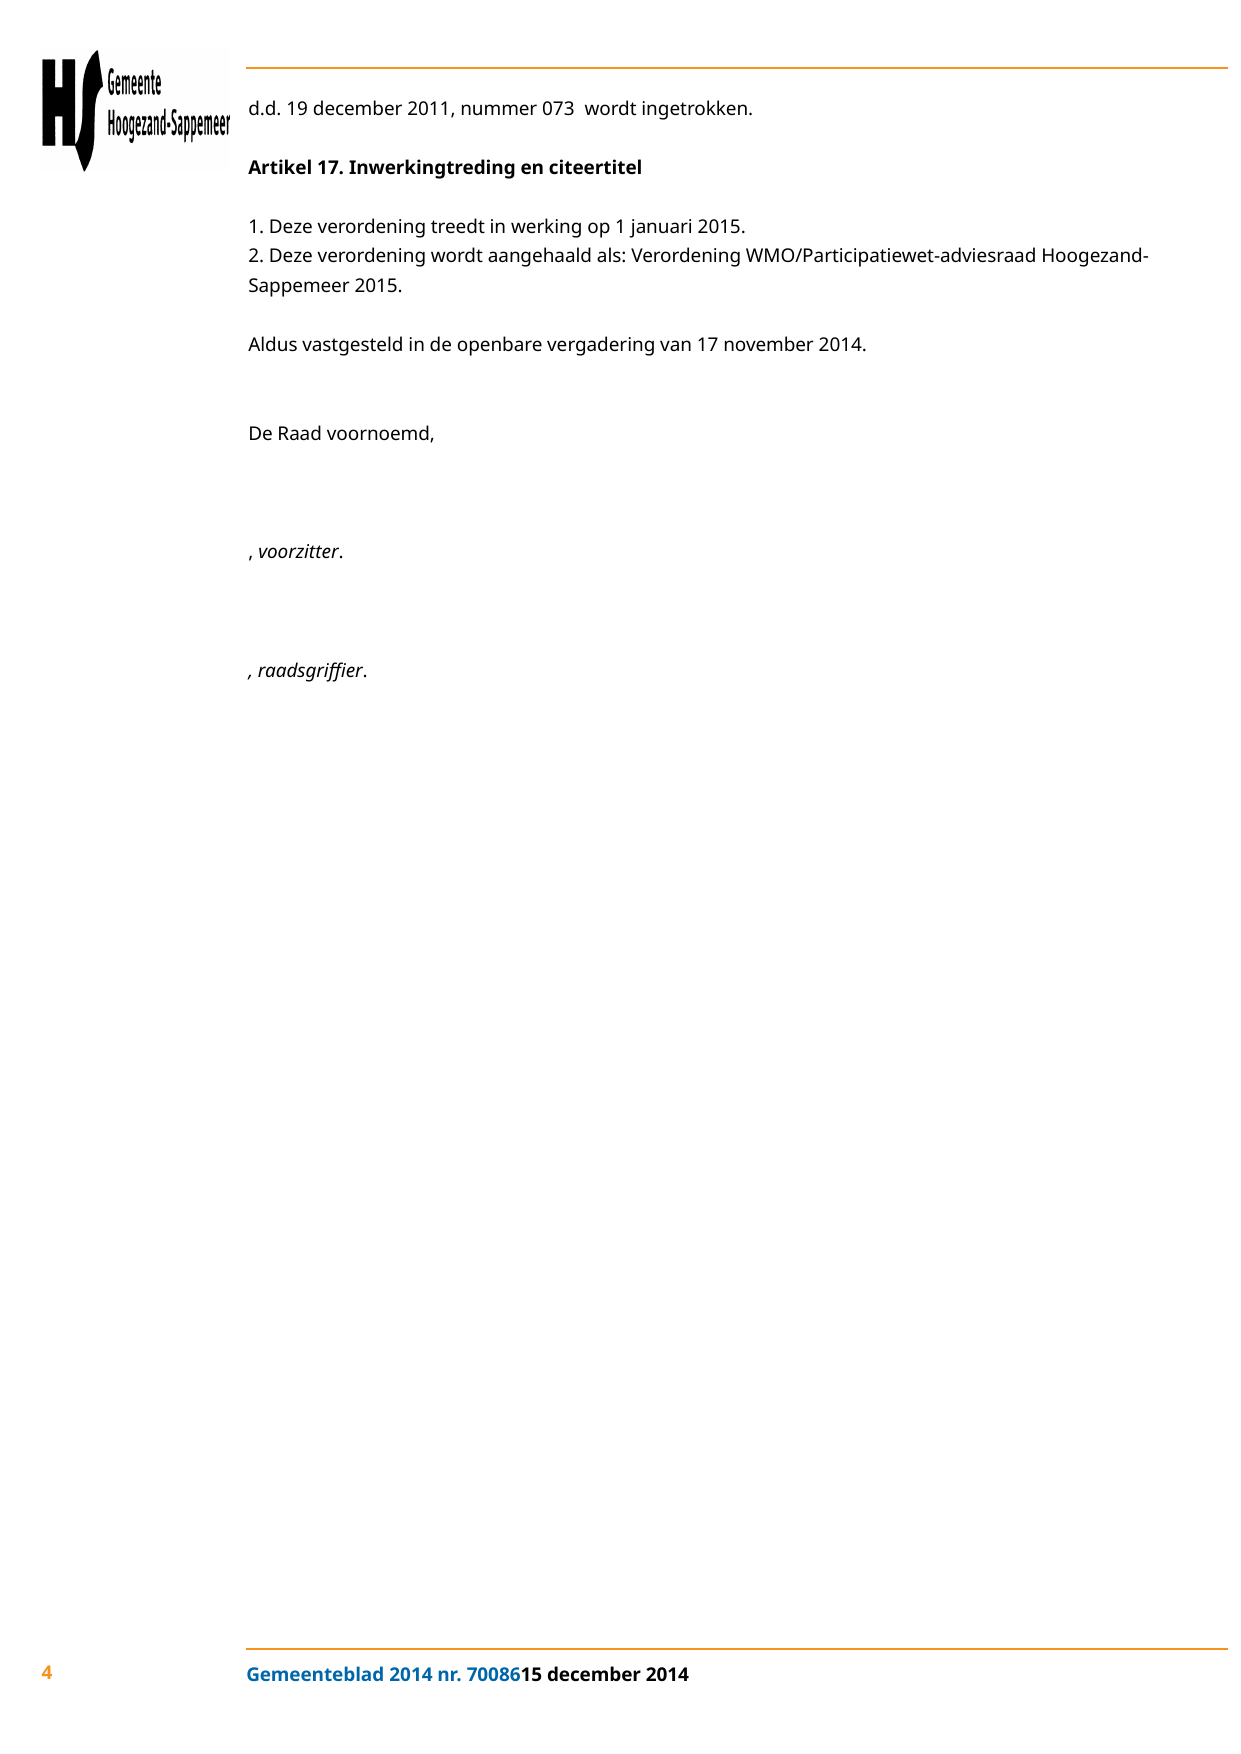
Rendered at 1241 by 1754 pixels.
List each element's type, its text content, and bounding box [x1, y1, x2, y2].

text , voorzitter. [248, 538, 1152, 564]
picture [41, 47, 231, 172]
text Artikel 17. Inwerkingtreding en citeertitel [248, 154, 1152, 180]
text 2. Deze verordening wordt aangehaald als: Verordening WMO/Participatiewet-adviesraad Hoogezand-Sappemeer 2015. [248, 243, 1152, 298]
text , raadsgriffier. [248, 657, 1152, 683]
text 1. Deze verordening treedt in werking op 1 januari 2015. [248, 213, 1152, 239]
text d.d. 19 december 2011, nummer 073 wordt ingetrokken. [248, 95, 1152, 121]
text De Raad voornoemd, [248, 420, 1152, 446]
text Aldus vastgesteld in de openbare vergadering van 17 november 2014. [248, 331, 1152, 357]
